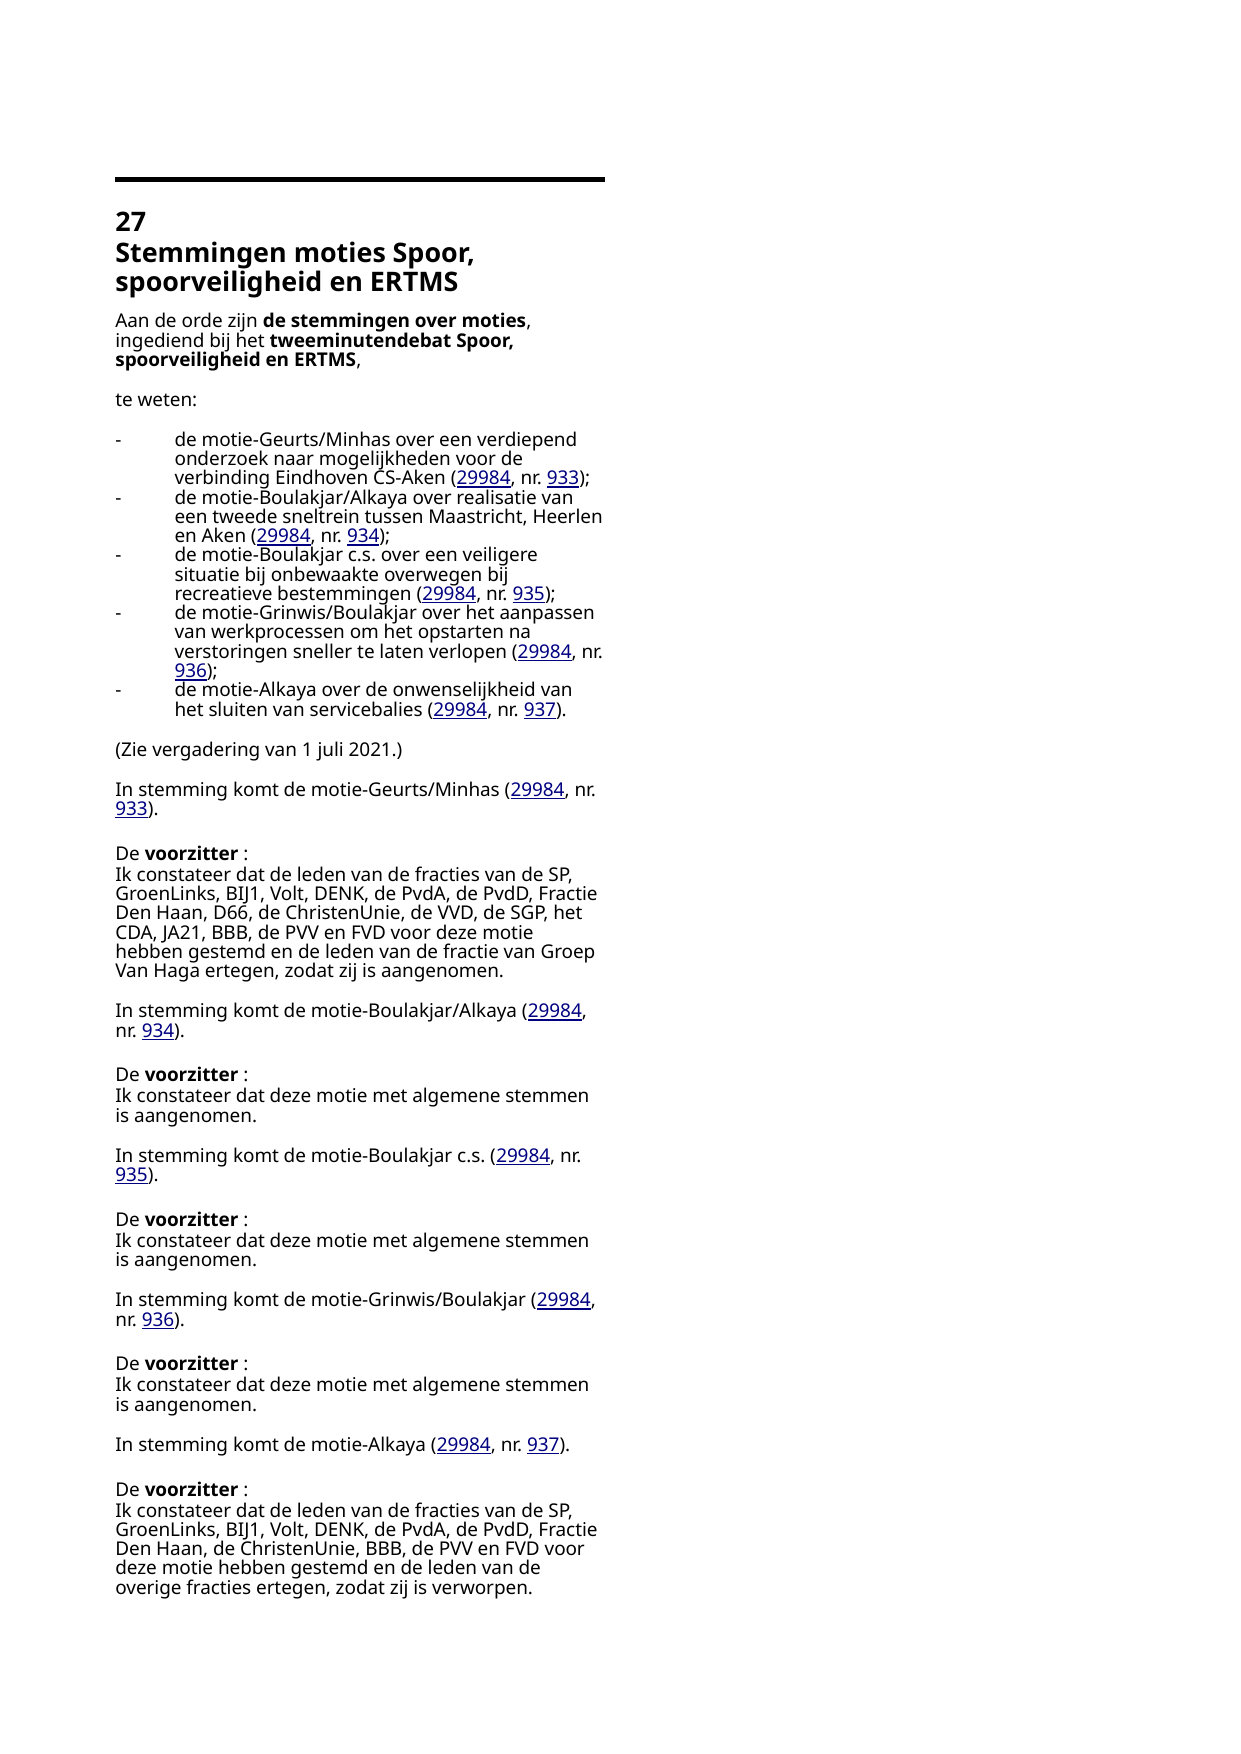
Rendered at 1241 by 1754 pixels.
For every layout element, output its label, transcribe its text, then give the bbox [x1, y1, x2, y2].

text Ik constateer dat de leden van de fracties van de SP, GroenLinks, BIJ1, Volt, DENK, de PvdA, de PvdD, Fractie Den Haan, D66, de ChristenUnie, de VVD, de SGP, het CDA, JA21, BBB, de PVV en FVD voor deze motie hebben gestemd en de leden van de fractie van Groep Van Haga ertegen, zodat zij is aangenomen. [115, 866, 605, 981]
text Aan de orde zijn de stemmingen over moties, ingediend bij het tweeminutendebat Spoor, spoorveiligheid en ERTMS, [115, 312, 605, 370]
list de motie-Boulakjar c.s. over een veiligere situatie bij onbewaakte overwegen bij recreatieve bestemmingen (29984, nr. 935); [115, 546, 605, 604]
text De voorzitter : [115, 1206, 605, 1232]
text In stemming komt de motie-Grinwis/Boulakjar (29984, nr. 936). [115, 1291, 605, 1330]
text (Zie vergadering van 1 juli 2021.) [115, 741, 605, 760]
text Ik constateer dat deze motie met algemene stemmen is aangenomen. [115, 1087, 605, 1126]
text In stemming komt de motie-Geurts/Minhas (29984, nr. 933). [115, 781, 605, 819]
list de motie-Grinwis/Boulakjar over het aanpassen van werkprocessen om het opstarten na verstoringen sneller te laten verlopen (29984, nr. 936); [115, 604, 605, 681]
list de motie-Boulakjar/Alkaya over realisatie van een tweede sneltrein tussen Maastricht, Heerlen en Aken (29984, nr. 934); [115, 489, 605, 546]
list de motie-Alkaya over de onwenselijkheid van het sluiten van servicebalies (29984, nr. 937). [115, 681, 605, 720]
text Ik constateer dat deze motie met algemene stemmen is aangenomen. [115, 1232, 605, 1270]
list de motie-Geurts/Minhas over een verdiepend onderzoek naar mogelijkheden voor de verbinding Eindhoven CS-Aken (29984, nr. 933); [115, 431, 605, 489]
text In stemming komt de motie-Boulakjar c.s. (29984, nr. 935). [115, 1147, 605, 1185]
text In stemming komt de motie-Alkaya (29984, nr. 937). [115, 1436, 605, 1455]
text De voorzitter : [115, 1476, 605, 1502]
text In stemming komt de motie-Boulakjar/Alkaya (29984, nr. 934). [115, 1002, 605, 1041]
text Stemmingen moties Spoor, spoorveiligheid en ERTMS [115, 239, 605, 312]
text Ik constateer dat deze motie met algemene stemmen is aangenomen. [115, 1376, 605, 1415]
text Ik constateer dat de leden van de fracties van de SP, GroenLinks, BIJ1, Volt, DENK, de PvdA, de PvdD, Fractie Den Haan, de ChristenUnie, BBB, de PVV en FVD voor deze motie hebben gestemd en de leden van de overige fracties ertegen, zodat zij is verworpen. [115, 1502, 605, 1598]
text 27 [115, 203, 605, 239]
text De voorzitter : [115, 1062, 605, 1087]
text te weten: [115, 391, 605, 410]
text De voorzitter : [115, 840, 605, 866]
text De voorzitter : [115, 1351, 605, 1376]
